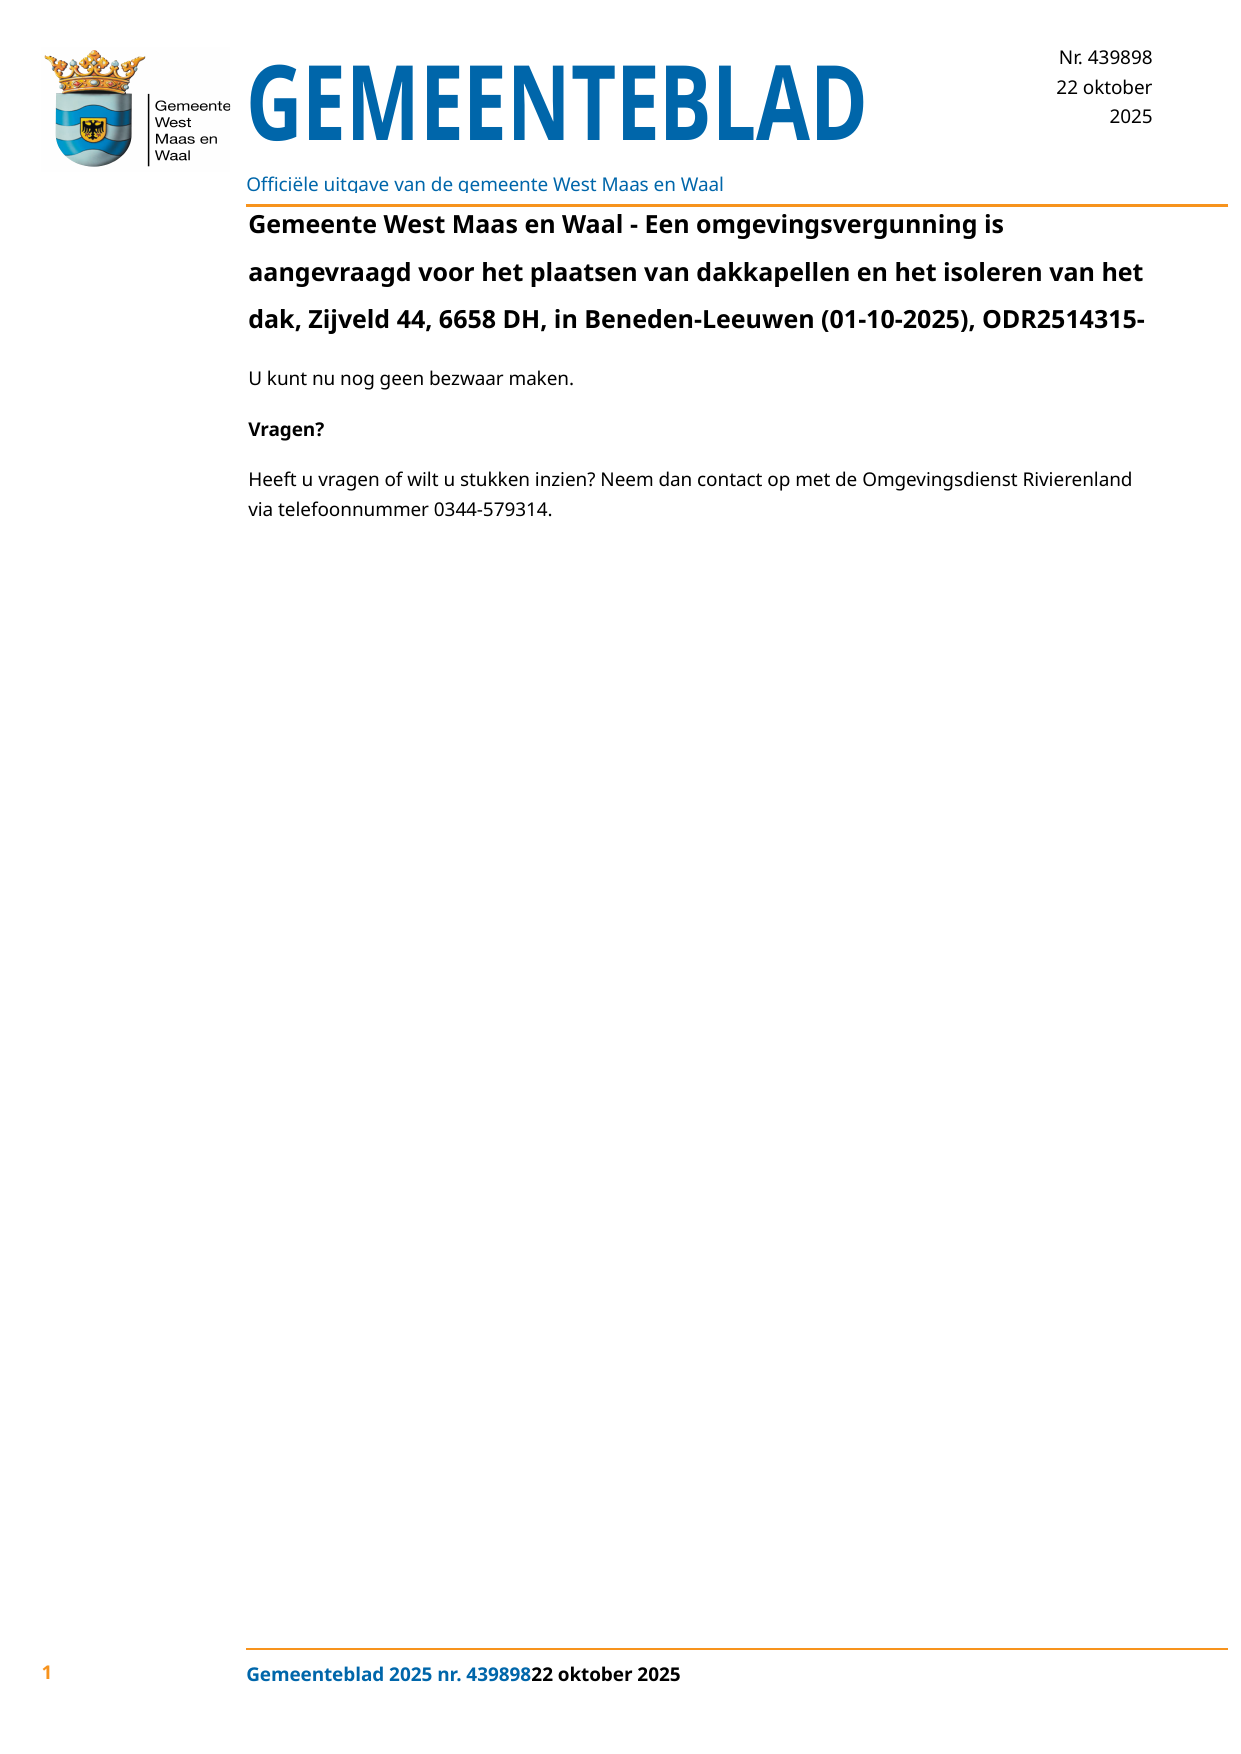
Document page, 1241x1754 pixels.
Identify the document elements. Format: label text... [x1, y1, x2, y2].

text U kunt nu nog geen bezwaar maken. [248, 366, 1152, 391]
text Gemeente West Maas en Waal - Een omgevingsvergunning is aangevraagd voor het plaatsen van dakkapellen en het isoleren van het dak, Zijveld 44, 6658 DH, in Beneden-Leeuwen (01-10-2025), ODR2514315- [248, 207, 1152, 336]
text Vragen? [248, 416, 1152, 442]
picture [41, 47, 231, 172]
text Heeft u vragen of wilt u stukken inzien? Neem dan contact op met de Omgevingsdienst Rivierenland via telefoonnummer 0344-579314. [248, 466, 1152, 522]
